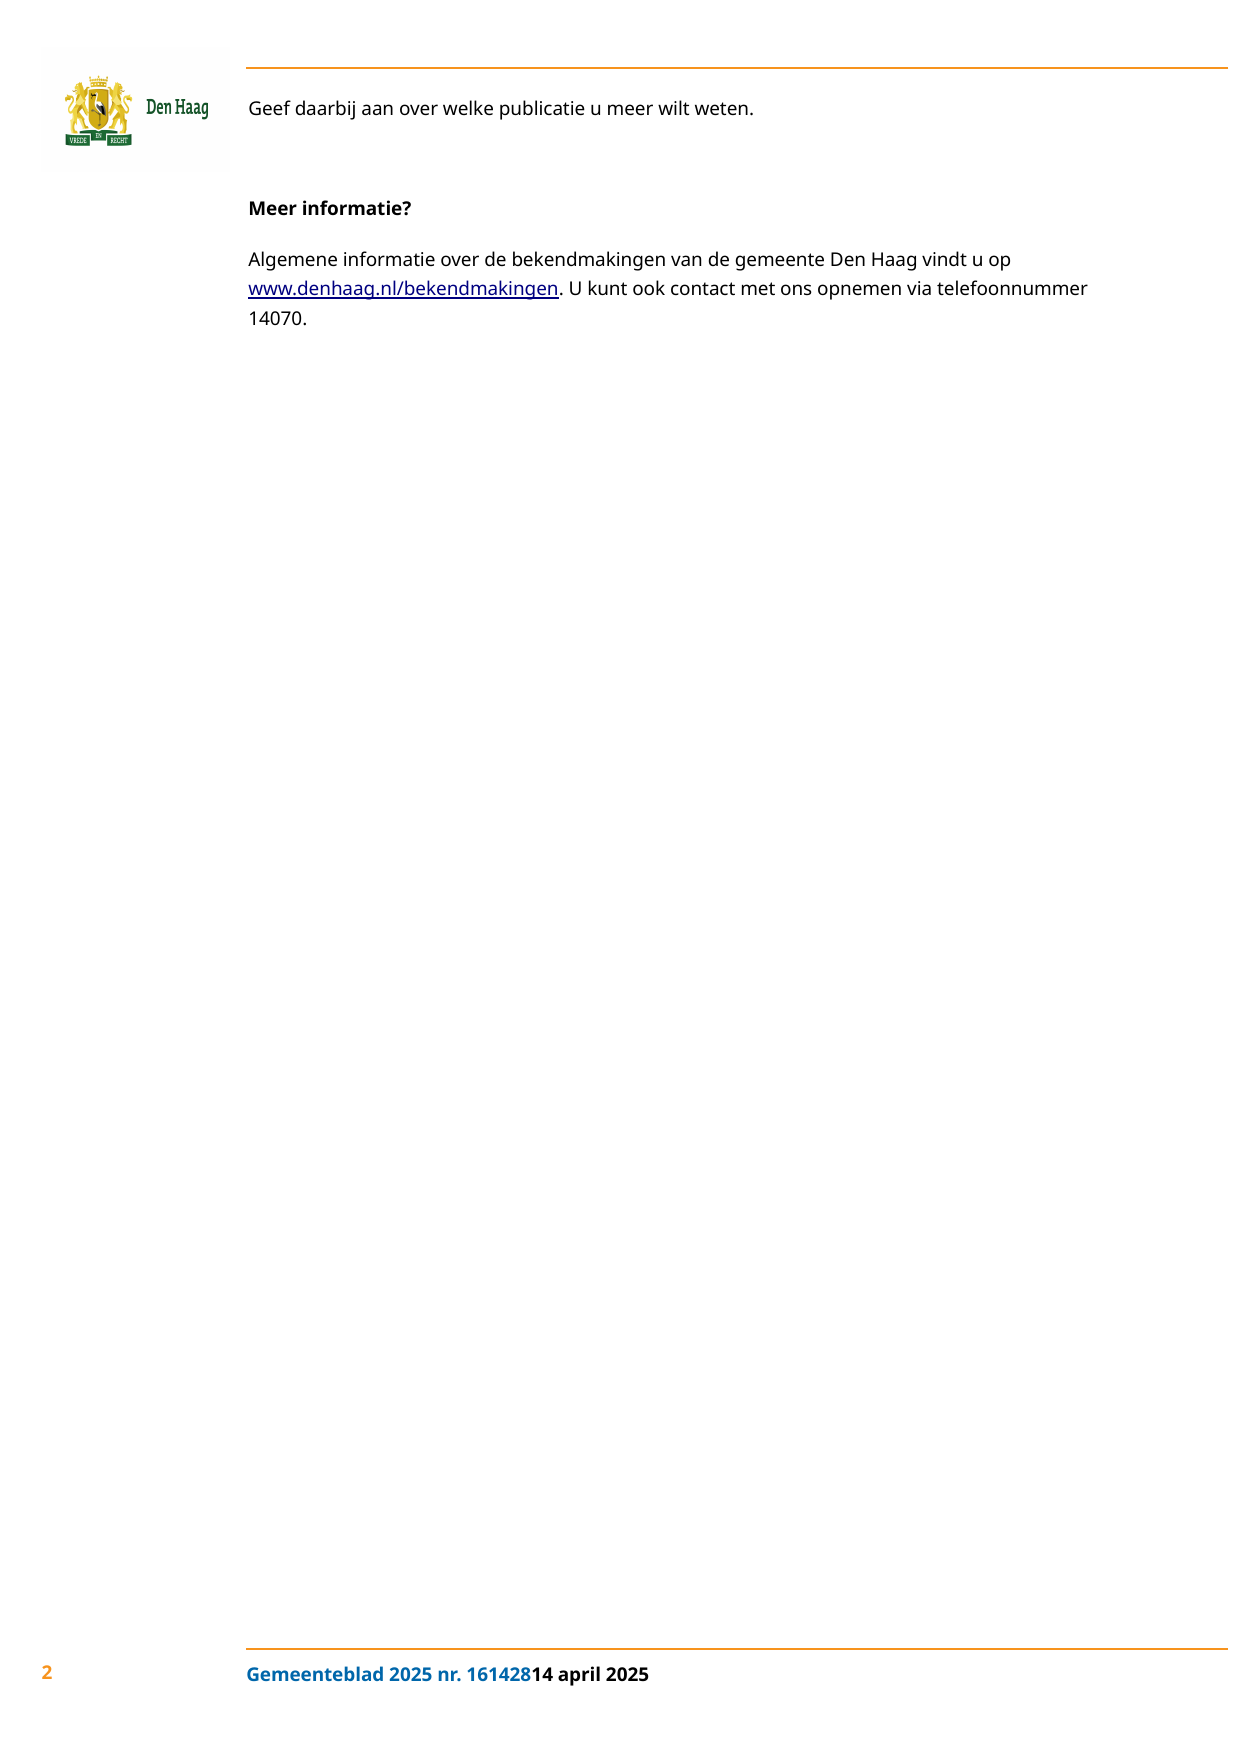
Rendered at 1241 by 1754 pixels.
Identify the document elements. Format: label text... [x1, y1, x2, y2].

text Algemene informatie over de bekendmakingen van de gemeente Den Haag vindt u op www.denhaag.nl/bekendmakingen. U kunt ook contact met ons opnemen via telefoonnummer 14070. [248, 246, 1152, 331]
text Geef daarbij aan over welke publicatie u meer wilt weten. [248, 95, 1152, 121]
picture [41, 47, 231, 172]
text Meer informatie? [248, 196, 1152, 221]
